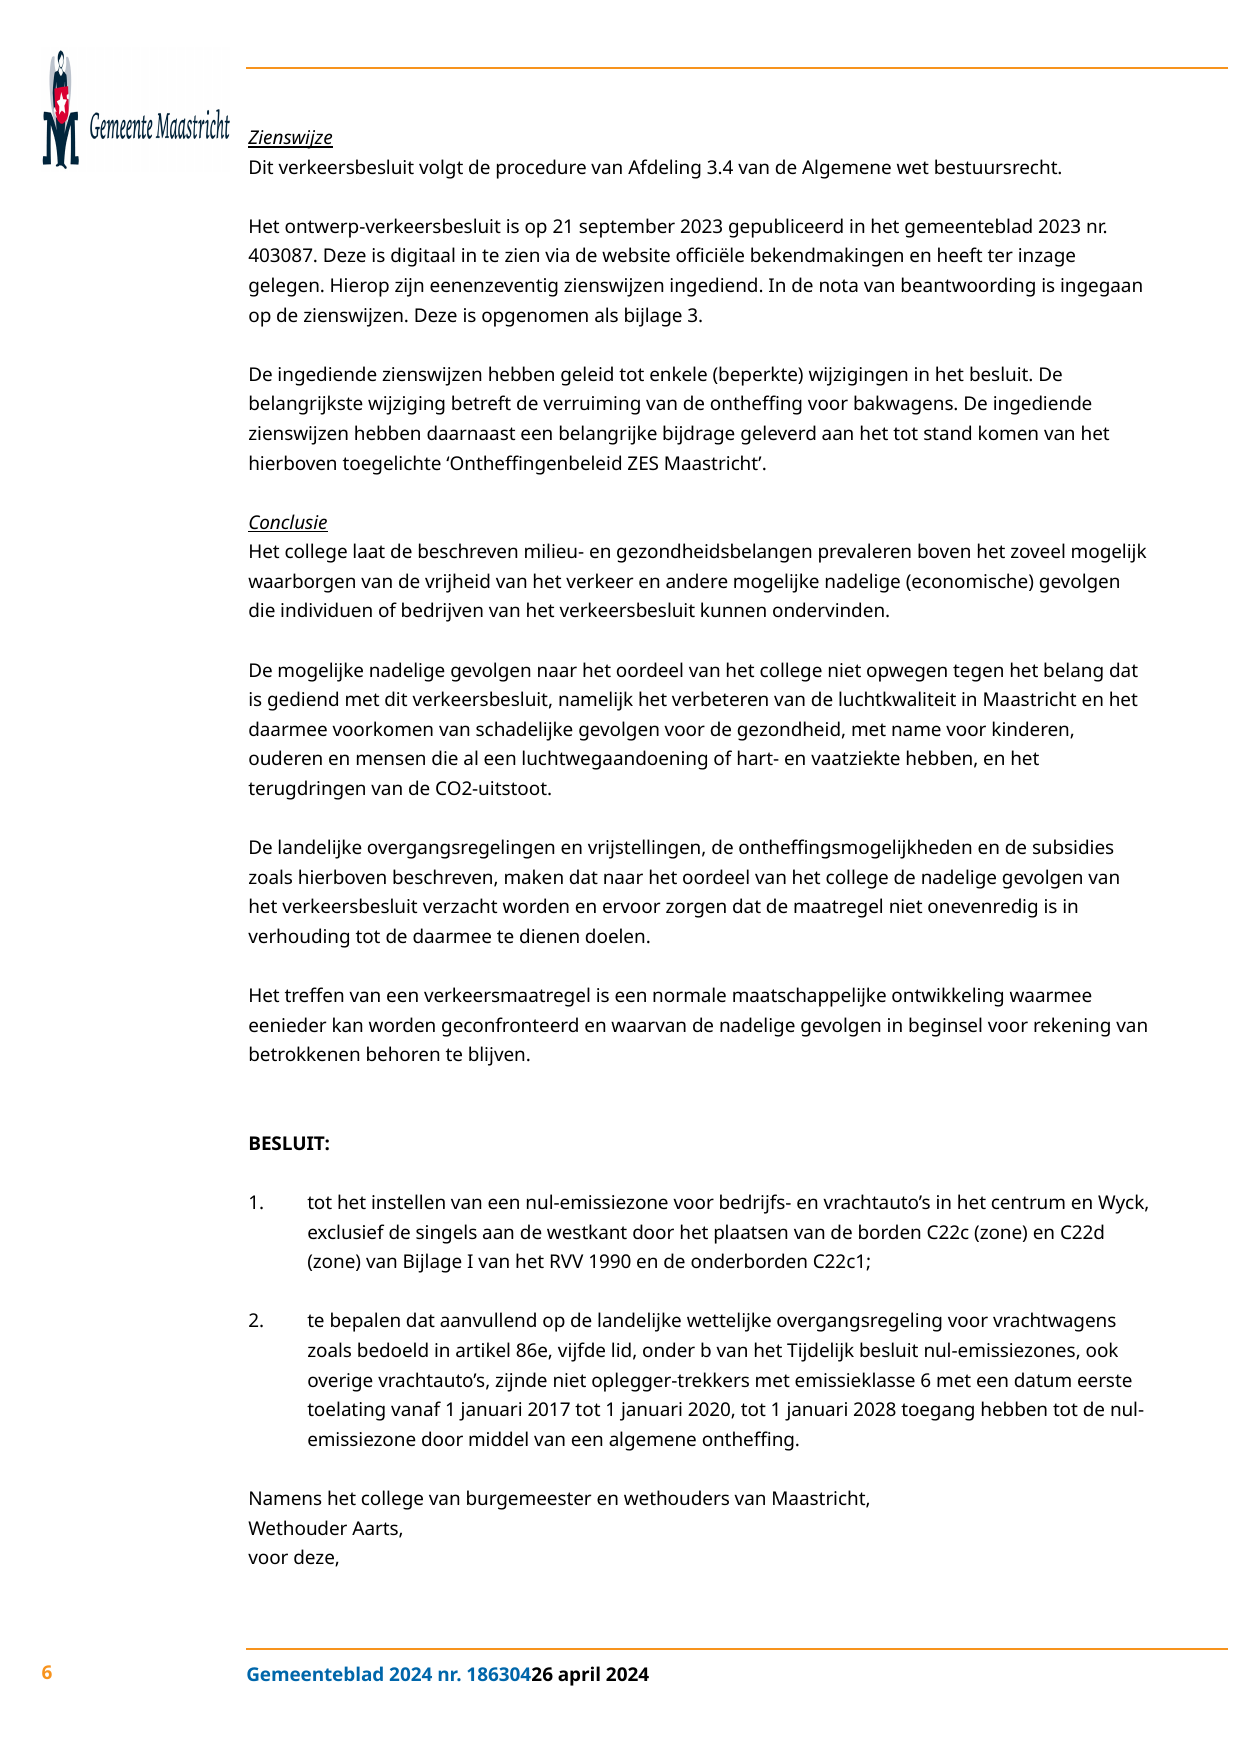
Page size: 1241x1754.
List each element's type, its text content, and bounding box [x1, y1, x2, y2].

text De ingediende zienswijzen hebben geleid tot enkele (beperkte) wijzigingen in het besluit. De belangrijkste wijziging betreft de verruiming van de ontheffing voor bakwagens. De ingediende zienswijzen hebben daarnaast een belangrijke bijdrage geleverd aan het tot stand komen van het hierboven toegelichte ‘Ontheffingenbeleid ZES Maastricht’. [248, 361, 1152, 476]
picture [41, 47, 231, 172]
text Het college laat de beschreven milieu- en gezondheidsbelangen prevaleren boven het zoveel mogelijk waarborgen van de vrijheid van het verkeer en andere mogelijke nadelige (economische) gevolgen die individuen of bedrijven van het verkeersbesluit kunnen ondervinden. [248, 538, 1152, 623]
text Conclusie [248, 509, 1152, 535]
text De landelijke overgangsregelingen en vrijstellingen, de ontheffingsmogelijkheden en de subsidies zoals hierboven beschreven, maken dat naar het oordeel van het college de nadelige gevolgen van het verkeersbesluit verzacht worden en ervoor zorgen dat de maatregel niet onevenredig is in verhouding tot de daarmee te dienen doelen. [248, 834, 1152, 949]
text Het ontwerp-verkeersbesluit is op 21 september 2023 gepubliceerd in het gemeenteblad 2023 nr. 403087. Deze is digitaal in te zien via de website officiële bekendmakingen en heeft ter inzage gelegen. Hierop zijn eenenzeventig zienswijzen ingediend. In de nota van beantwoording is ingegaan op de zienswijzen. Deze is opgenomen als bijlage 3. [248, 213, 1152, 328]
text BESLUIT: [248, 1130, 1152, 1156]
text voor deze, [248, 1544, 1152, 1570]
text Het treffen van een verkeersmaatregel is een normale maatschappelijke ontwikkeling waarmee eenieder kan worden geconfronteerd en waarvan de nadelige gevolgen in beginsel voor rekening van betrokkenen behoren te blijven. [248, 982, 1152, 1067]
list tot het instellen van een nul-emissiezone voor bedrijfs- en vrachtauto’s in het centrum en Wyck, exclusief de singels aan de westkant door het plaatsen van de borden C22c (zone) en C22d (zone) van Bijlage I van het RVV 1990 en de onderborden C22c1; [248, 1189, 1152, 1274]
text De mogelijke nadelige gevolgen naar het oordeel van het college niet opwegen tegen het belang dat is gediend met dit verkeersbesluit, namelijk het verbeteren van de luchtkwaliteit in Maastricht en het daarmee voorkomen van schadelijke gevolgen voor de gezondheid, met name voor kinderen, ouderen en mensen die al een luchtwegaandoening of hart- en vaatziekte hebben, en het terugdringen van de CO2-uitstoot. [248, 657, 1152, 801]
text Namens het college van burgemeester en wethouders van Maastricht, [248, 1485, 1152, 1511]
text Zienswijze [248, 124, 1152, 150]
text Wethouder Aarts, [248, 1515, 1152, 1541]
text Dit verkeersbesluit volgt de procedure van Afdeling 3.4 van de Algemene wet bestuursrecht. [248, 154, 1152, 180]
list te bepalen dat aanvullend op de landelijke wettelijke overgangsregeling voor vrachtwagens zoals bedoeld in artikel 86e, vijfde lid, onder b van het Tijdelijk besluit nul-emissiezones, ook overige vrachtauto’s, zijnde niet oplegger-trekkers met emissieklasse 6 met een datum eerste toelating vanaf 1 januari 2017 tot 1 januari 2020, tot 1 januari 2028 toegang hebben tot de nul-emissiezone door middel van een algemene ontheffing. [248, 1308, 1152, 1452]
